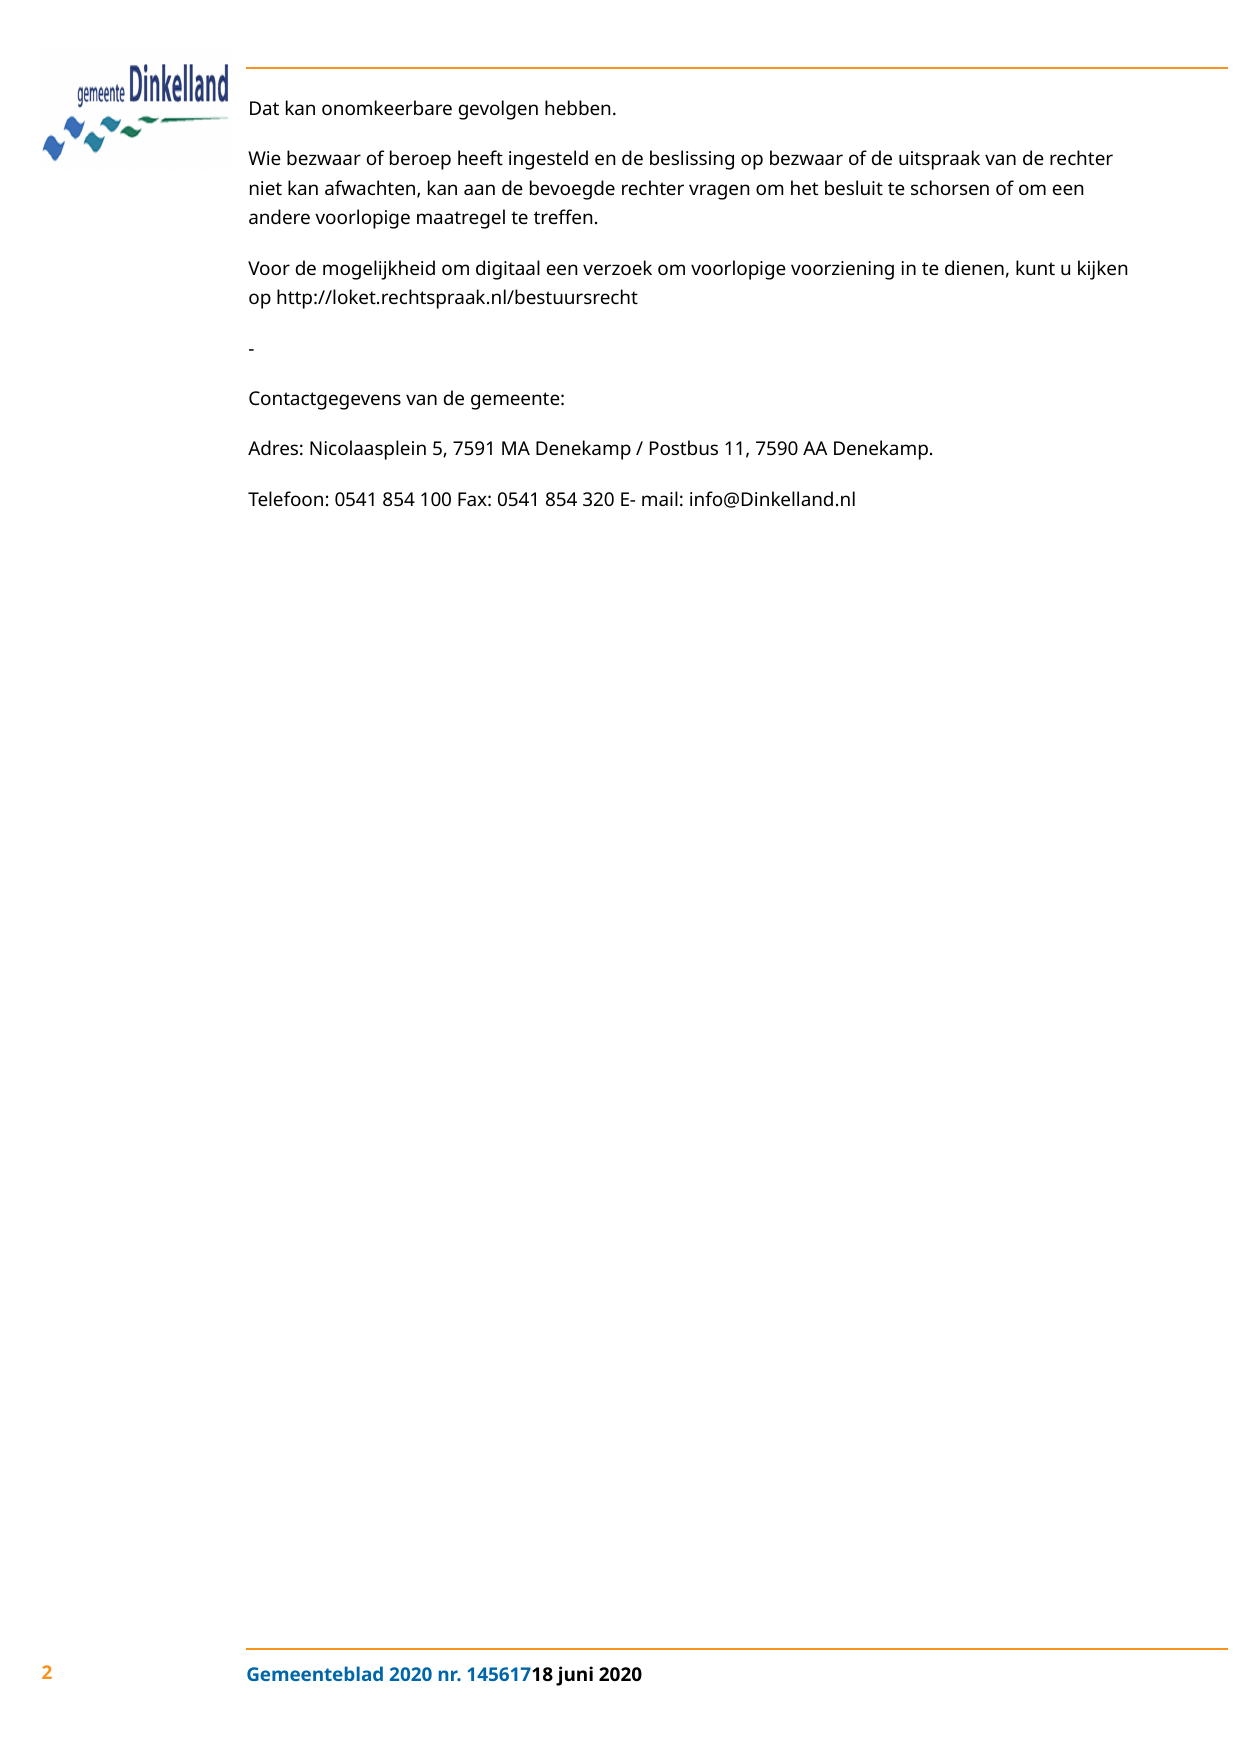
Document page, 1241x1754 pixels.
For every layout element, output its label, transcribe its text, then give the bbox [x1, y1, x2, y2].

picture [41, 47, 231, 172]
text Wie bezwaar of beroep heeft ingesteld en de beslissing op bezwaar of de uitspraak van de rechter niet kan afwachten, kan aan de bevoegde rechter vragen om het besluit te schorsen of om een andere voorlopige maatregel te treffen. [248, 145, 1152, 230]
text Adres: Nicolaasplein 5, 7591 MA Denekamp / Postbus 11, 7590 AA Denekamp. [248, 436, 1152, 461]
text Voor de mogelijkheid om digitaal een verzoek om voorlopige voorziening in te dienen, kunt u kijken op http://loket.rechtspraak.nl/bestuursrecht [248, 255, 1152, 310]
text Contactgegevens van de gemeente: [248, 385, 1152, 411]
text Telefoon: 0541 854 100 Fax: 0541 854 320 E- mail: info@Dinkelland.nl [248, 486, 1152, 512]
text - [248, 335, 1152, 361]
text Dat kan onomkeerbare gevolgen hebben. [248, 95, 1152, 121]
